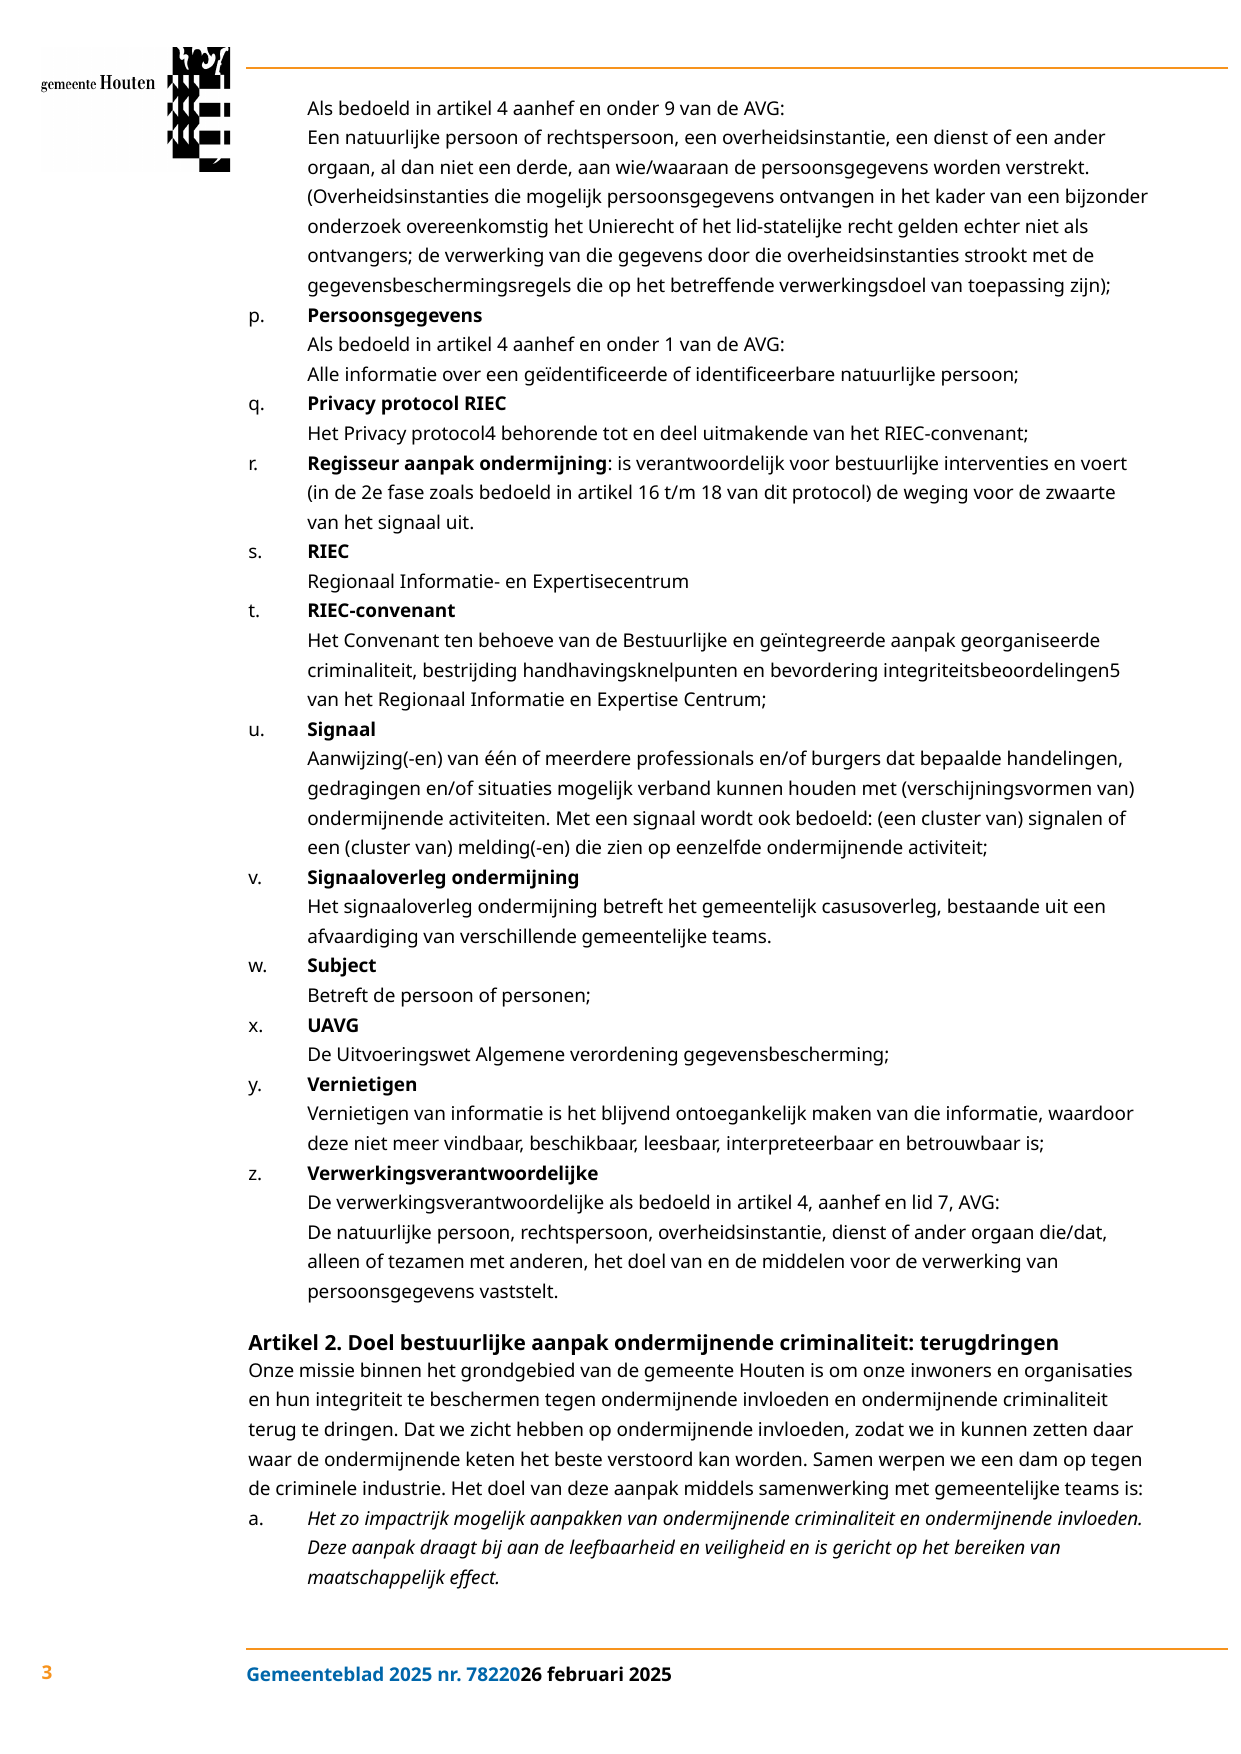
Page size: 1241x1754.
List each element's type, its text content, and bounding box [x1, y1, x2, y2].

list De Uitvoeringswet Algemene verordening gegevensbescherming; [248, 1041, 1152, 1067]
list Vernietigen [248, 1071, 1152, 1097]
list De natuurlijke persoon, rechtspersoon, overheidsinstantie, dienst of ander orgaan die/dat, alleen of tezamen met anderen, het doel van en de middelen voor de verwerking van persoonsgegevens vaststelt. [248, 1219, 1152, 1304]
list Het zo impactrijk mogelijk aanpakken van ondermijnende criminaliteit en ondermijnende invloeden. Deze aanpak draagt bij aan de leefbaarheid en veiligheid en is gericht op het bereiken van maatschappelijk effect. [248, 1505, 1152, 1590]
picture [41, 47, 231, 172]
list Verwerkingsverantwoordelijke [248, 1160, 1152, 1186]
list Privacy protocol RIEC [248, 391, 1152, 416]
list (Overheidsinstanties die mogelijk persoonsgegevens ontvangen in het kader van een bijzonder onderzoek overeenkomstig het Unierecht of het lid-statelijke recht gelden echter niet als ontvangers; de verwerking van die gegevens door die overheidsinstanties strookt met de gegevensbeschermingsregels die op het betreffende verwerkingsdoel van toepassing zijn); [248, 183, 1152, 298]
list RIEC [248, 538, 1152, 564]
list Regisseur aanpak ondermijning: is verantwoordelijk voor bestuurlijke interventies en voert (in de 2e fase zoals bedoeld in artikel 16 t/m 18 van dit protocol) de weging voor de zwaarte van het signaal uit. [248, 450, 1152, 535]
list Aanwijzing(-en) van één of meerdere professionals en/of burgers dat bepaalde handelingen, gedragingen en/of situaties mogelijk verband kunnen houden met (verschijningsvormen van) ondermijnende activiteiten. Met een signaal wordt ook bedoeld: (een cluster van) signalen of een (cluster van) melding(-en) die zien op eenzelfde ondermijnende activiteit; [248, 746, 1152, 860]
list Signaal [248, 716, 1152, 742]
list Een natuurlijke persoon of rechtspersoon, een overheidsinstantie, een dienst of een ander orgaan, al dan niet een derde, aan wie/waaraan de persoonsgegevens worden verstrekt. [248, 124, 1152, 180]
text Artikel 2. Doel bestuurlijke aanpak ondermijnende criminaliteit: terugdringen [248, 1328, 1152, 1357]
list Vernietigen van informatie is het blijvend ontoegankelijk maken van die informatie, waardoor deze niet meer vindbaar, beschikbaar, leesbaar, interpreteerbaar en betrouwbaar is; [248, 1101, 1152, 1156]
list Regionaal Informatie- en Expertisecentrum [248, 568, 1152, 594]
list Als bedoeld in artikel 4 aanhef en onder 1 van de AVG: [248, 331, 1152, 357]
text Onze missie binnen het grondgebied van de gemeente Houten is om onze inwoners en organisaties en hun integriteit te beschermen tegen ondermijnende invloeden en ondermijnende criminaliteit terug te dringen. Dat we zicht hebben op ondermijnende invloeden, zodat we in kunnen zetten daar waar de ondermijnende keten het beste verstoord kan worden. Samen werpen we een dam op tegen de criminele industrie. Het doel van deze aanpak middels samenwerking met gemeentelijke teams is: [248, 1357, 1152, 1501]
list Het Privacy protocol4 behorende tot en deel uitmakende van het RIEC-convenant; [248, 420, 1152, 446]
list RIEC-convenant [248, 598, 1152, 623]
list Het signaaloverleg ondermijning betreft het gemeentelijk casusoverleg, bestaande uit een afvaardiging van verschillende gemeentelijke teams. [248, 893, 1152, 949]
list UAVG [248, 1012, 1152, 1038]
list Subject [248, 953, 1152, 978]
list Alle informatie over een geïdentificeerde of identificeerbare natuurlijke persoon; [248, 361, 1152, 387]
list Signaaloverleg ondermijning [248, 864, 1152, 890]
list Als bedoeld in artikel 4 aanhef en onder 9 van de AVG: [248, 95, 1152, 121]
list Betreft de persoon of personen; [248, 982, 1152, 1008]
list De verwerkingsverantwoordelijke als bedoeld in artikel 4, aanhef en lid 7, AVG: [248, 1189, 1152, 1215]
list Persoonsgegevens [248, 302, 1152, 328]
list Het Convenant ten behoeve van de Bestuurlijke en geïntegreerde aanpak georganiseerde criminaliteit, bestrijding handhavingsknelpunten en bevordering integriteitsbeoordelingen5 van het Regionaal Informatie en Expertise Centrum; [248, 627, 1152, 712]
